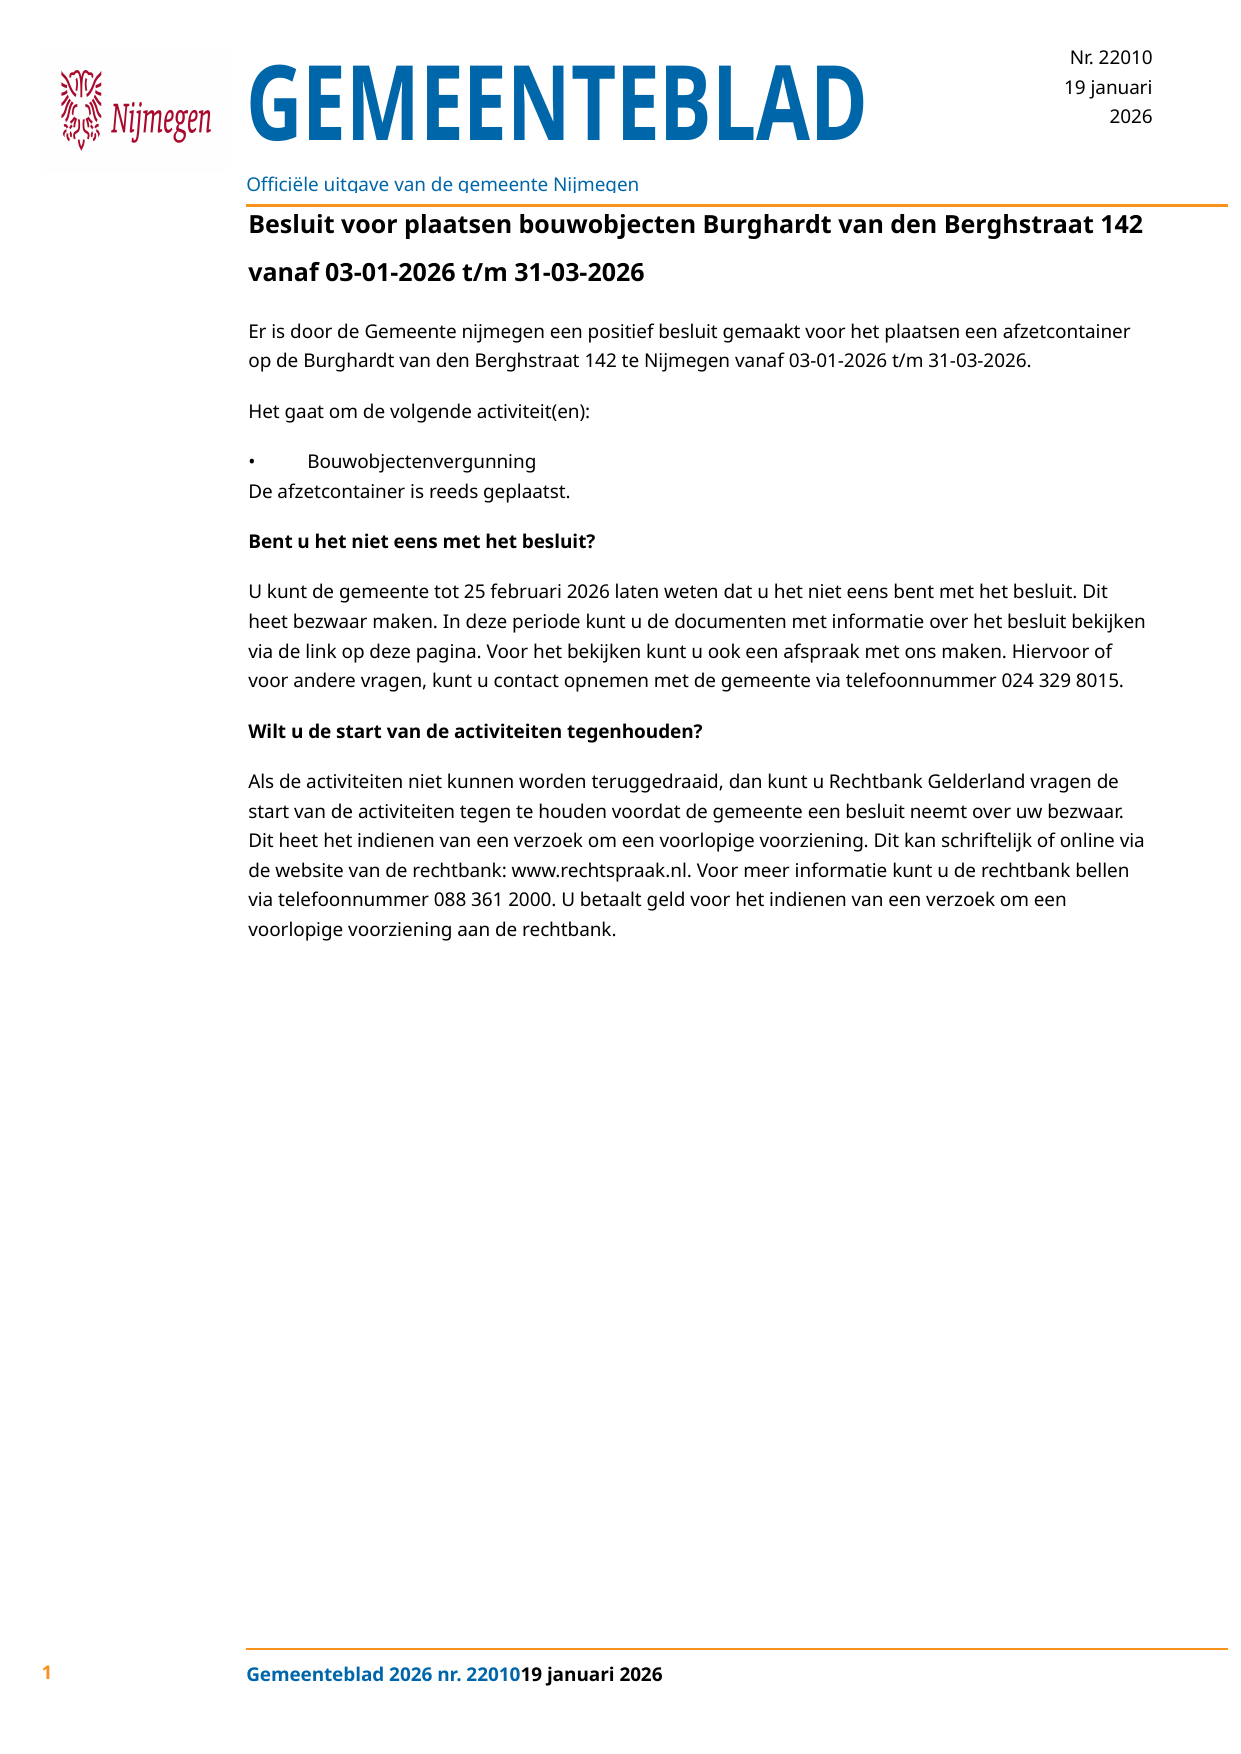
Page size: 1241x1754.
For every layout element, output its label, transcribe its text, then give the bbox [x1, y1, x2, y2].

text Wilt u de start van de activiteiten tegenhouden? [248, 718, 1152, 744]
picture [41, 47, 231, 172]
text De afzetcontainer is reeds geplaatst. [248, 478, 1152, 504]
text Er is door de Gemeente nijmegen een positief besluit gemaakt voor het plaatsen een afzetcontainer op de Burghardt van den Berghstraat 142 te Nijmegen vanaf 03-01-2026 t/m 31-03-2026. [248, 318, 1152, 373]
text Als de activiteiten niet kunnen worden teruggedraaid, dan kunt u Rechtbank Gelderland vragen de start van de activiteiten tegen te houden voordat de gemeente een besluit neemt over uw bezwaar. Dit heet het indienen van een verzoek om een voorlopige voorziening. Dit kan schriftelijk of online via de website van de rechtbank: www.rechtspraak.nl. Voor meer informatie kunt u de rechtbank bellen via telefoonnummer 088 361 2000. U betaalt geld voor het indienen van een verzoek om een voorlopige voorziening aan de rechtbank. [248, 768, 1152, 942]
text Bent u het niet eens met het besluit? [248, 528, 1152, 554]
text Het gaat om de volgende activiteit(en): [248, 398, 1152, 424]
text Besluit voor plaatsen bouwobjecten Burghardt van den Berghstraat 142 vanaf 03-01-2026 t/m 31-03-2026 [248, 207, 1152, 288]
text U kunt de gemeente tot 25 februari 2026 laten weten dat u het niet eens bent met het besluit. Dit heet bezwaar maken. In deze periode kunt u de documenten met informatie over het besluit bekijken via de link op deze pagina. Voor het bekijken kunt u ook een afspraak met ons maken. Hiervoor of voor andere vragen, kunt u contact opnemen met de gemeente via telefoonnummer 024 329 8015. [248, 579, 1152, 693]
list Bouwobjectenvergunning [248, 448, 1152, 474]
